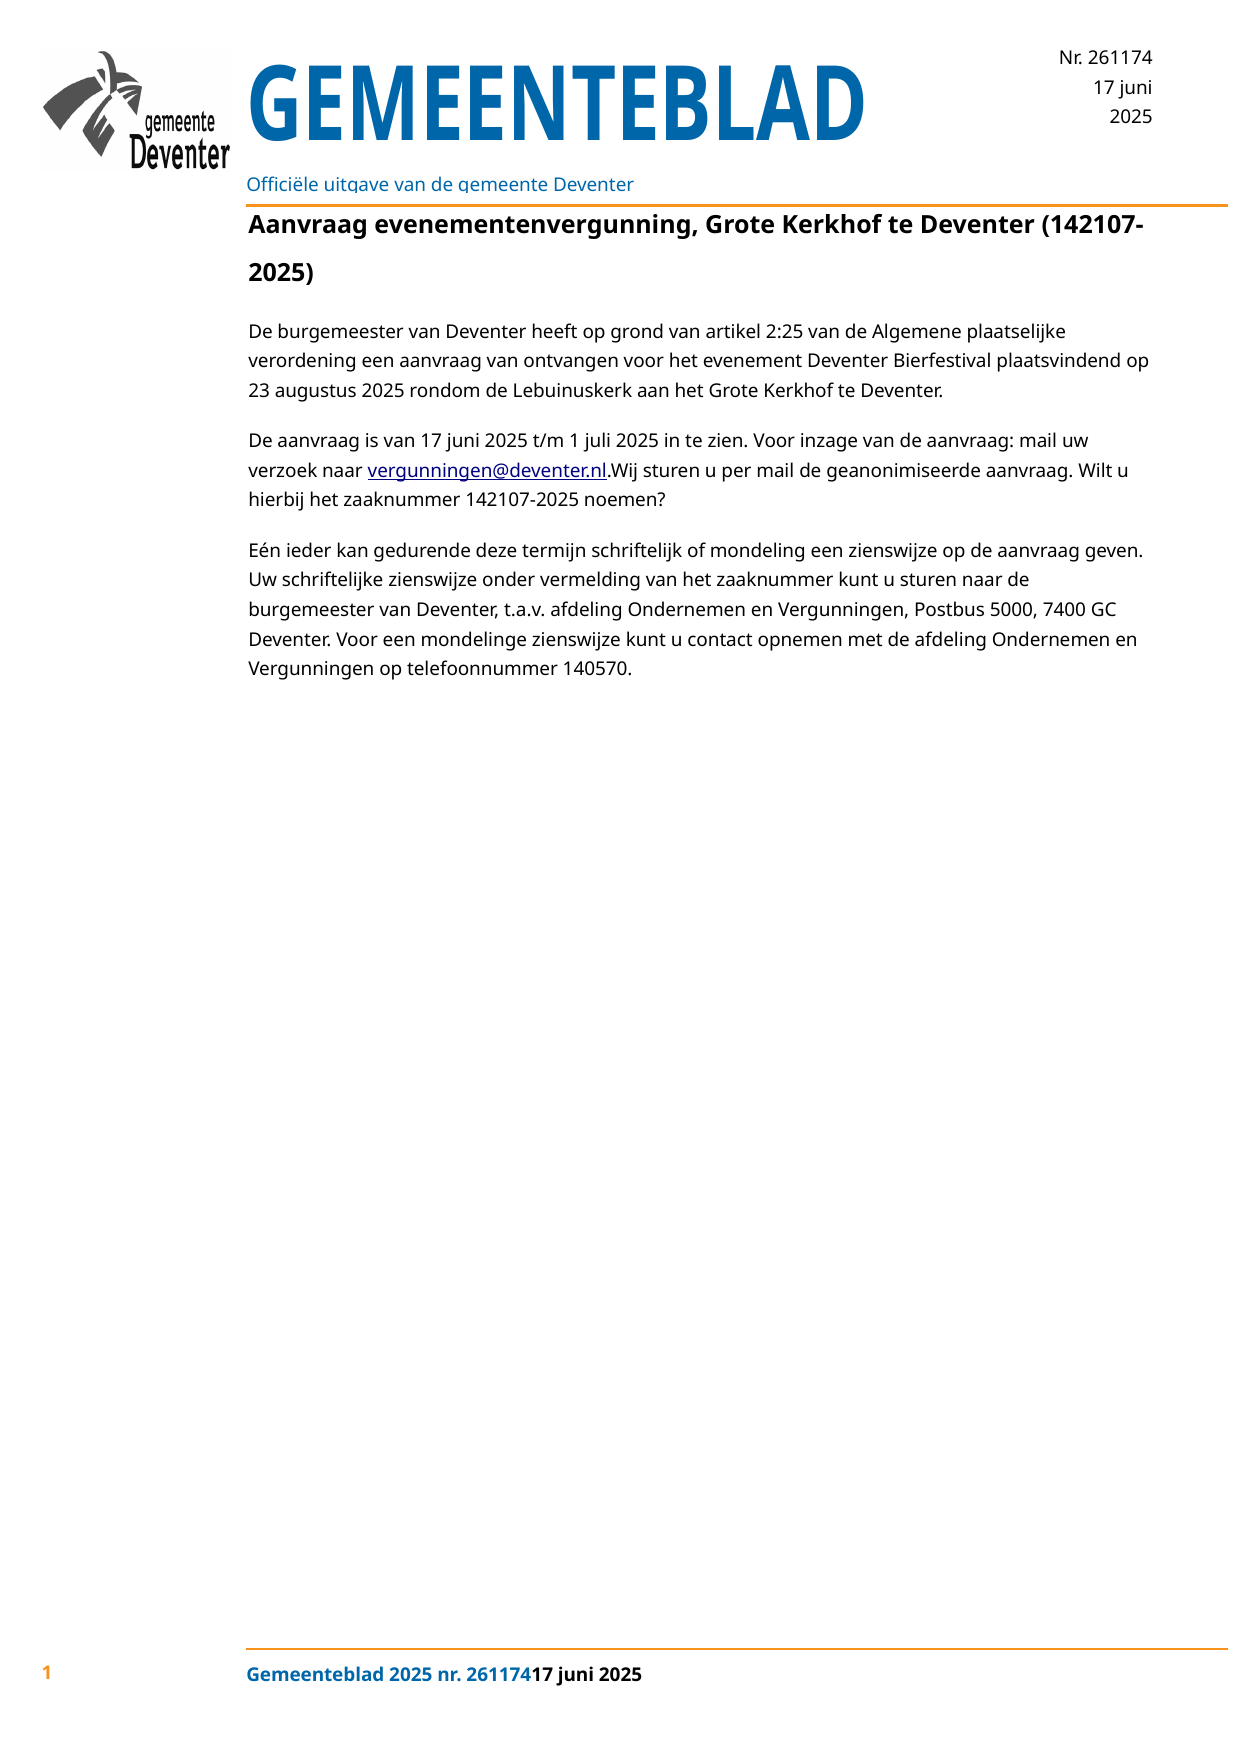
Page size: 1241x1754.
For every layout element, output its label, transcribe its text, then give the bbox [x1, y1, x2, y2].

text De burgemeester van Deventer heeft op grond van artikel 2:25 van de Algemene plaatselijke verordening een aanvraag van ontvangen voor het evenement Deventer Bierfestival plaatsvindend op 23 augustus 2025 rondom de Lebuinuskerk aan het Grote Kerkhof te Deventer. [248, 318, 1152, 403]
text Aanvraag evenementenvergunning, Grote Kerkhof te Deventer (142107-2025) [248, 207, 1152, 288]
text Eén ieder kan gedurende deze termijn schriftelijk of mondeling een zienswijze op de aanvraag geven. Uw schriftelijke zienswijze onder vermelding van het zaaknummer kunt u sturen naar de burgemeester van Deventer, t.a.v. afdeling Ondernemen en Vergunningen, Postbus 5000, 7400 GC Deventer. Voor een mondelinge zienswijze kunt u contact opnemen met de afdeling Ondernemen en Vergunningen op telefoonnummer 140570. [248, 537, 1152, 681]
text De aanvraag is van 17 juni 2025 t/m 1 juli 2025 in te zien. Voor inzage van de aanvraag: mail uw verzoek naar vergunningen@deventer.nl.Wij sturen u per mail de geanonimiseerde aanvraag. Wilt u hierbij het zaaknummer 142107-2025 noemen? [248, 427, 1152, 512]
picture [41, 47, 231, 172]
